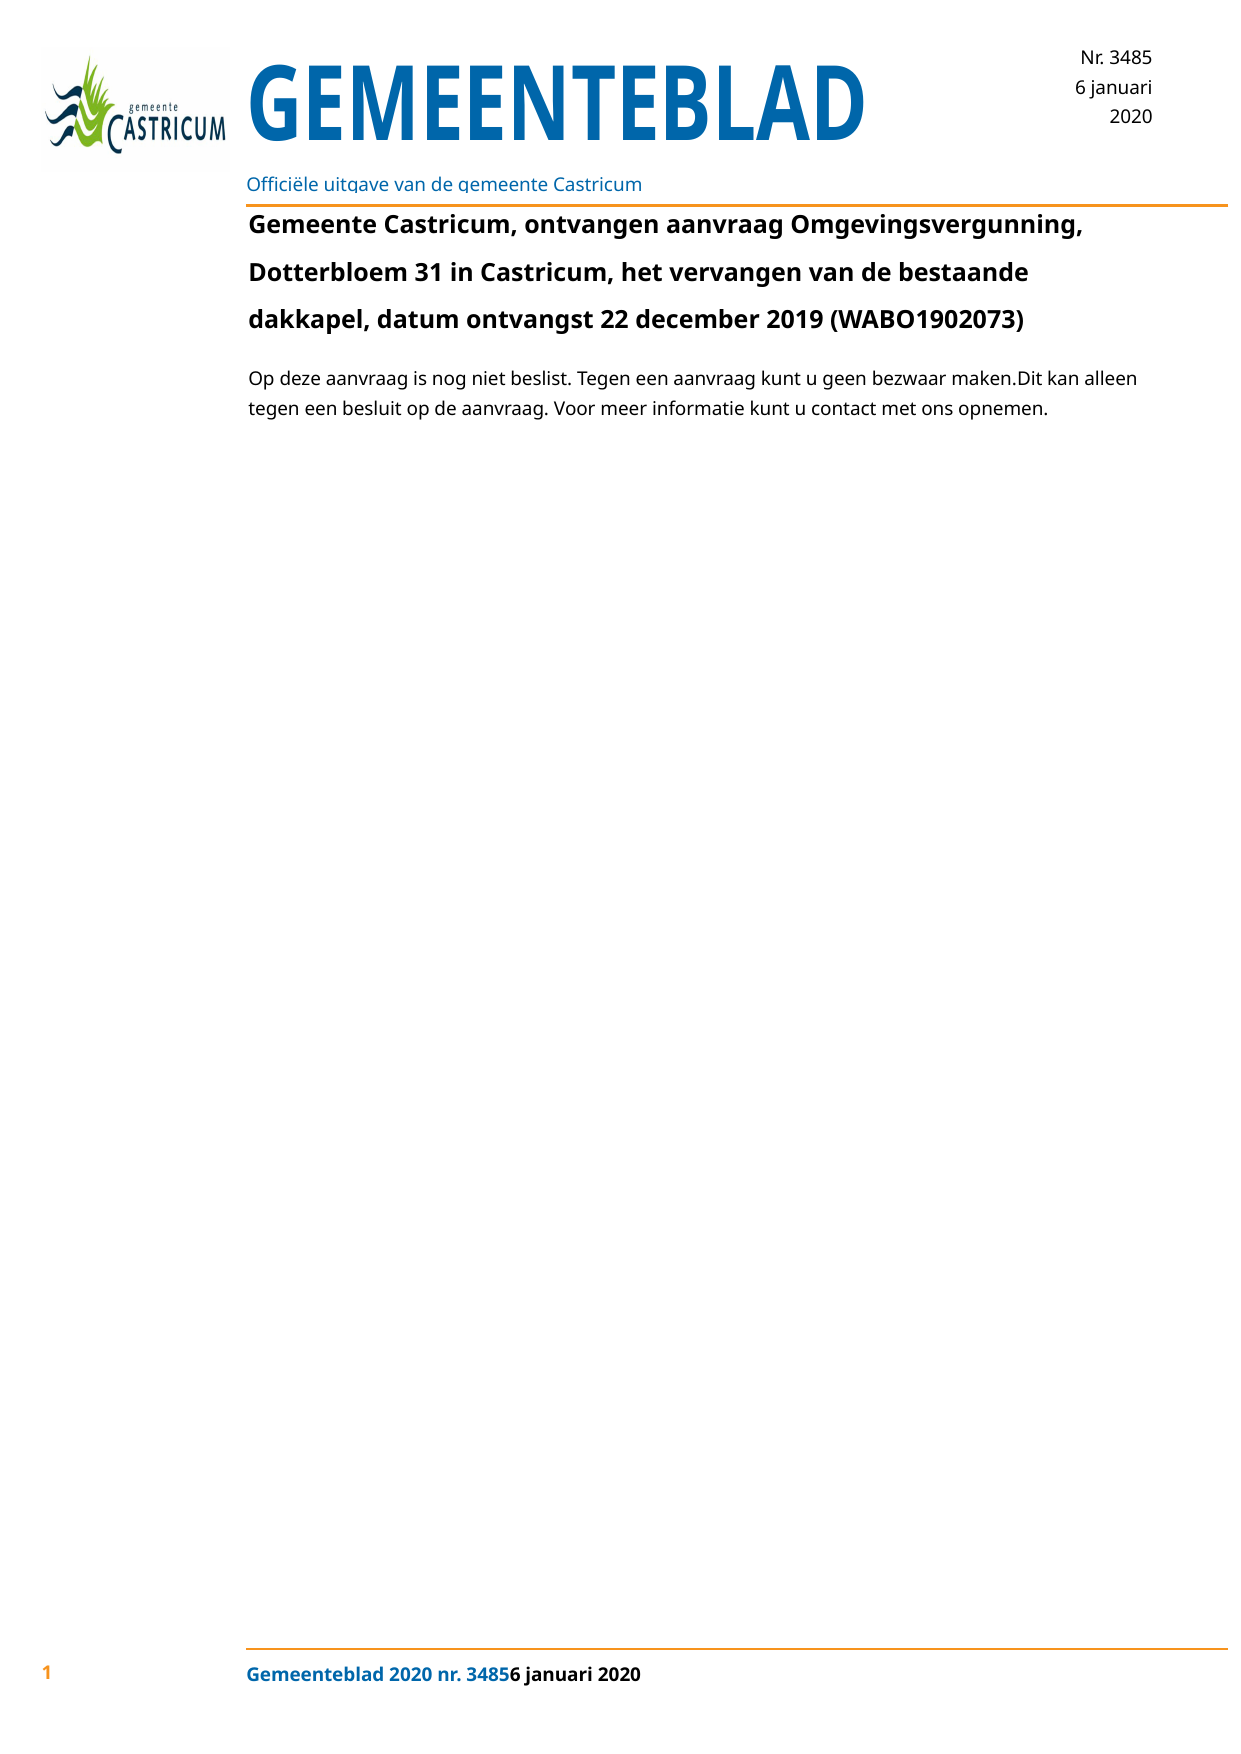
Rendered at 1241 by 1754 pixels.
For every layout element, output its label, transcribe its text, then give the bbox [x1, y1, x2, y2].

text Op deze aanvraag is nog niet beslist. Tegen een aanvraag kunt u geen bezwaar maken.Dit kan alleen tegen een besluit op de aanvraag. Voor meer informatie kunt u contact met ons opnemen. [248, 366, 1152, 421]
picture [41, 47, 231, 172]
text Gemeente Castricum, ontvangen aanvraag Omgevingsvergunning, Dotterbloem 31 in Castricum, het vervangen van de bestaande dakkapel, datum ontvangst 22 december 2019 (WABO1902073) [248, 207, 1152, 336]
